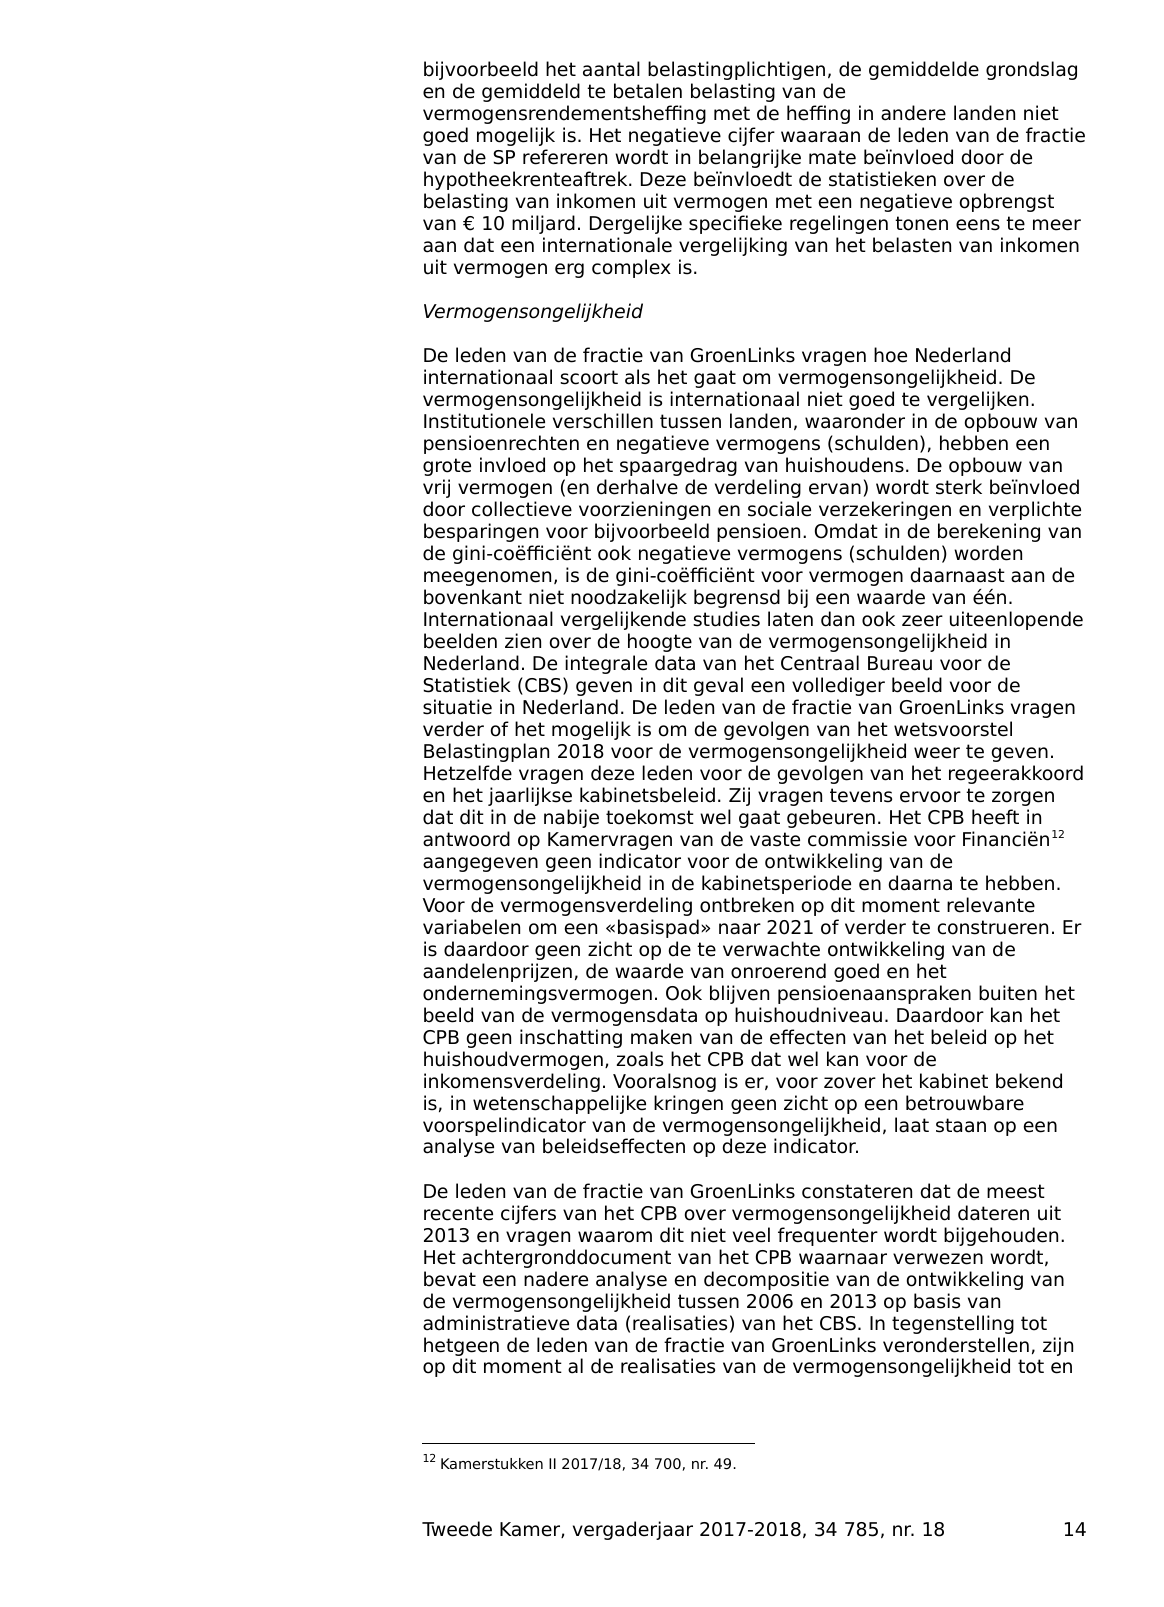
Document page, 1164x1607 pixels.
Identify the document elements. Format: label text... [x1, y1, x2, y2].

text Kamerstukken II 2017/18, 34 700, nr. 49. [422, 1452, 1087, 1474]
text De leden van de fractie van GroenLinks constateren dat de meest recente cijfers van het CPB over vermogensongelijkheid dateren uit 2013 en vragen waarom dit niet veel frequenter wordt bijgehouden. Het achtergronddocument van het CPB waarnaar verwezen wordt, bevat een nadere analyse en decompositie van de ontwikkeling van de vermogensongelijkheid tussen 2006 en 2013 op basis van administratieve data (realisaties) van het CBS. In tegenstelling tot hetgeen de leden van de fractie van GroenLinks veronderstellen, zijn op dit moment al de realisaties van de vermogensongelijkheid tot en [422, 1181, 1087, 1378]
text De leden van de fractie van GroenLinks vragen hoe Nederland internationaal scoort als het gaat om vermogensongelijkheid. De vermogensongelijkheid is internationaal niet goed te vergelijken. Institutionele verschillen tussen landen, waaronder in de opbouw van pensioenrechten en negatieve vermogens (schulden), hebben een grote invloed op het spaargedrag van huishoudens. De opbouw van vrij vermogen (en derhalve de verdeling ervan) wordt sterk beïnvloed door collectieve voorzieningen en sociale verzekeringen en verplichte besparingen voor bijvoorbeeld pensioen. Omdat in de berekening van de gini-coëfficiënt ook negatieve vermogens (schulden) worden meegenomen, is de gini-coëfficiënt voor vermogen daarnaast aan de bovenkant niet noodzakelijk begrensd bij een waarde van één. Internationaal vergelijkende studies laten dan ook zeer uiteenlopende beelden zien over de hoogte van de vermogensongelijkheid in Nederland. De integrale data van het Centraal Bureau voor de Statistiek (CBS) geven in dit geval een vollediger beeld voor de situatie in Nederland. De leden van de fractie van GroenLinks vragen verder of het mogelijk is om de gevolgen van het wetsvoorstel Belastingplan 2018 voor de vermogensongelijkheid weer te geven. Hetzelfde vragen deze leden voor de gevolgen van het regeerakkoord en het jaarlijkse kabinetsbeleid. Zij vragen tevens ervoor te zorgen dat dit in de nabije toekomst wel gaat gebeuren. Het CPB heeft in antwoord op Kamervragen van de vaste commissie voor Financiën aangegeven geen indicator voor de ontwikkeling van de vermogensongelijkheid in de kabinetsperiode en daarna te hebben. Voor de vermogensverdeling ontbreken op dit moment relevante variabelen om een «basispad» naar 2021 of verder te construeren. Er is daardoor geen zicht op de te verwachte ontwikkeling van de aandelenprijzen, de waarde van onroerend goed en het ondernemingsvermogen. Ook blijven pensioenaanspraken buiten het beeld van de vermogensdata op huishoudniveau. Daardoor kan het CPB geen inschatting maken van de effecten van het beleid op het huishoudvermogen, zoals het CPB dat wel kan voor de inkomensverdeling. Vooralsnog is er, voor zover het kabinet bekend is, in wetenschappelijke kringen geen zicht op een betrouwbare voorspelindicator van de vermogensongelijkheid, laat staan op een analyse van beleidseffecten op deze indicator. [422, 345, 1087, 1158]
text bijvoorbeeld het aantal belastingplichtigen, de gemiddelde grondslag en de gemiddeld te betalen belasting van de vermogensrendementsheffing met de heffing in andere landen niet goed mogelijk is. Het negatieve cijfer waaraan de leden van de fractie van de SP refereren wordt in belangrijke mate beïnvloed door de hypotheekrenteaftrek. Deze beïnvloedt de statistieken over de belasting van inkomen uit vermogen met een negatieve opbrengst van € 10 miljard. Dergelijke specifieke regelingen tonen eens te meer aan dat een internationale vergelijking van het belasten van inkomen uit vermogen erg complex is. [422, 59, 1087, 279]
subtitle Vermogensongelijkheid [422, 301, 1087, 323]
